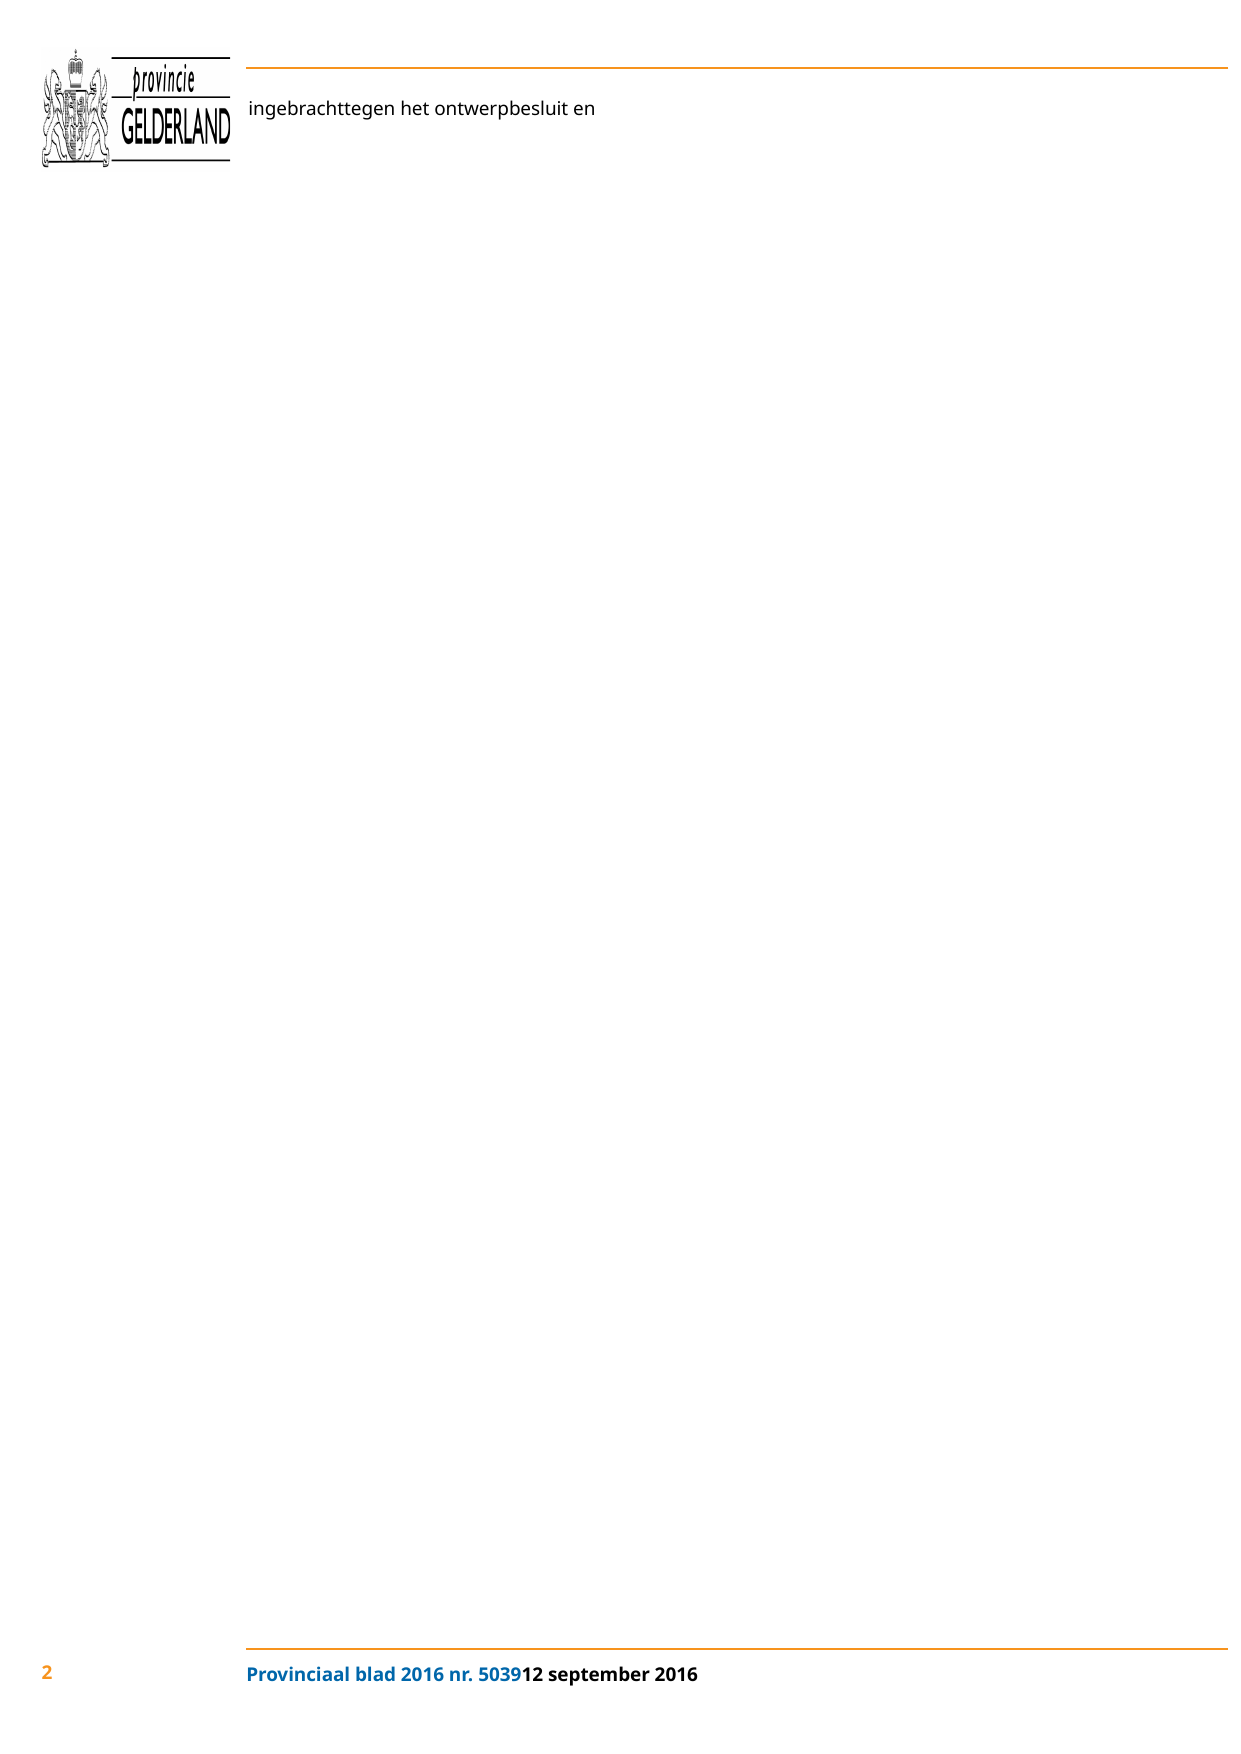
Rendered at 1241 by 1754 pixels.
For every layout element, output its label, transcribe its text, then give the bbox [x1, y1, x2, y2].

text ingebrachttegen het ontwerpbesluit en [248, 95, 1152, 121]
picture [41, 47, 231, 172]
